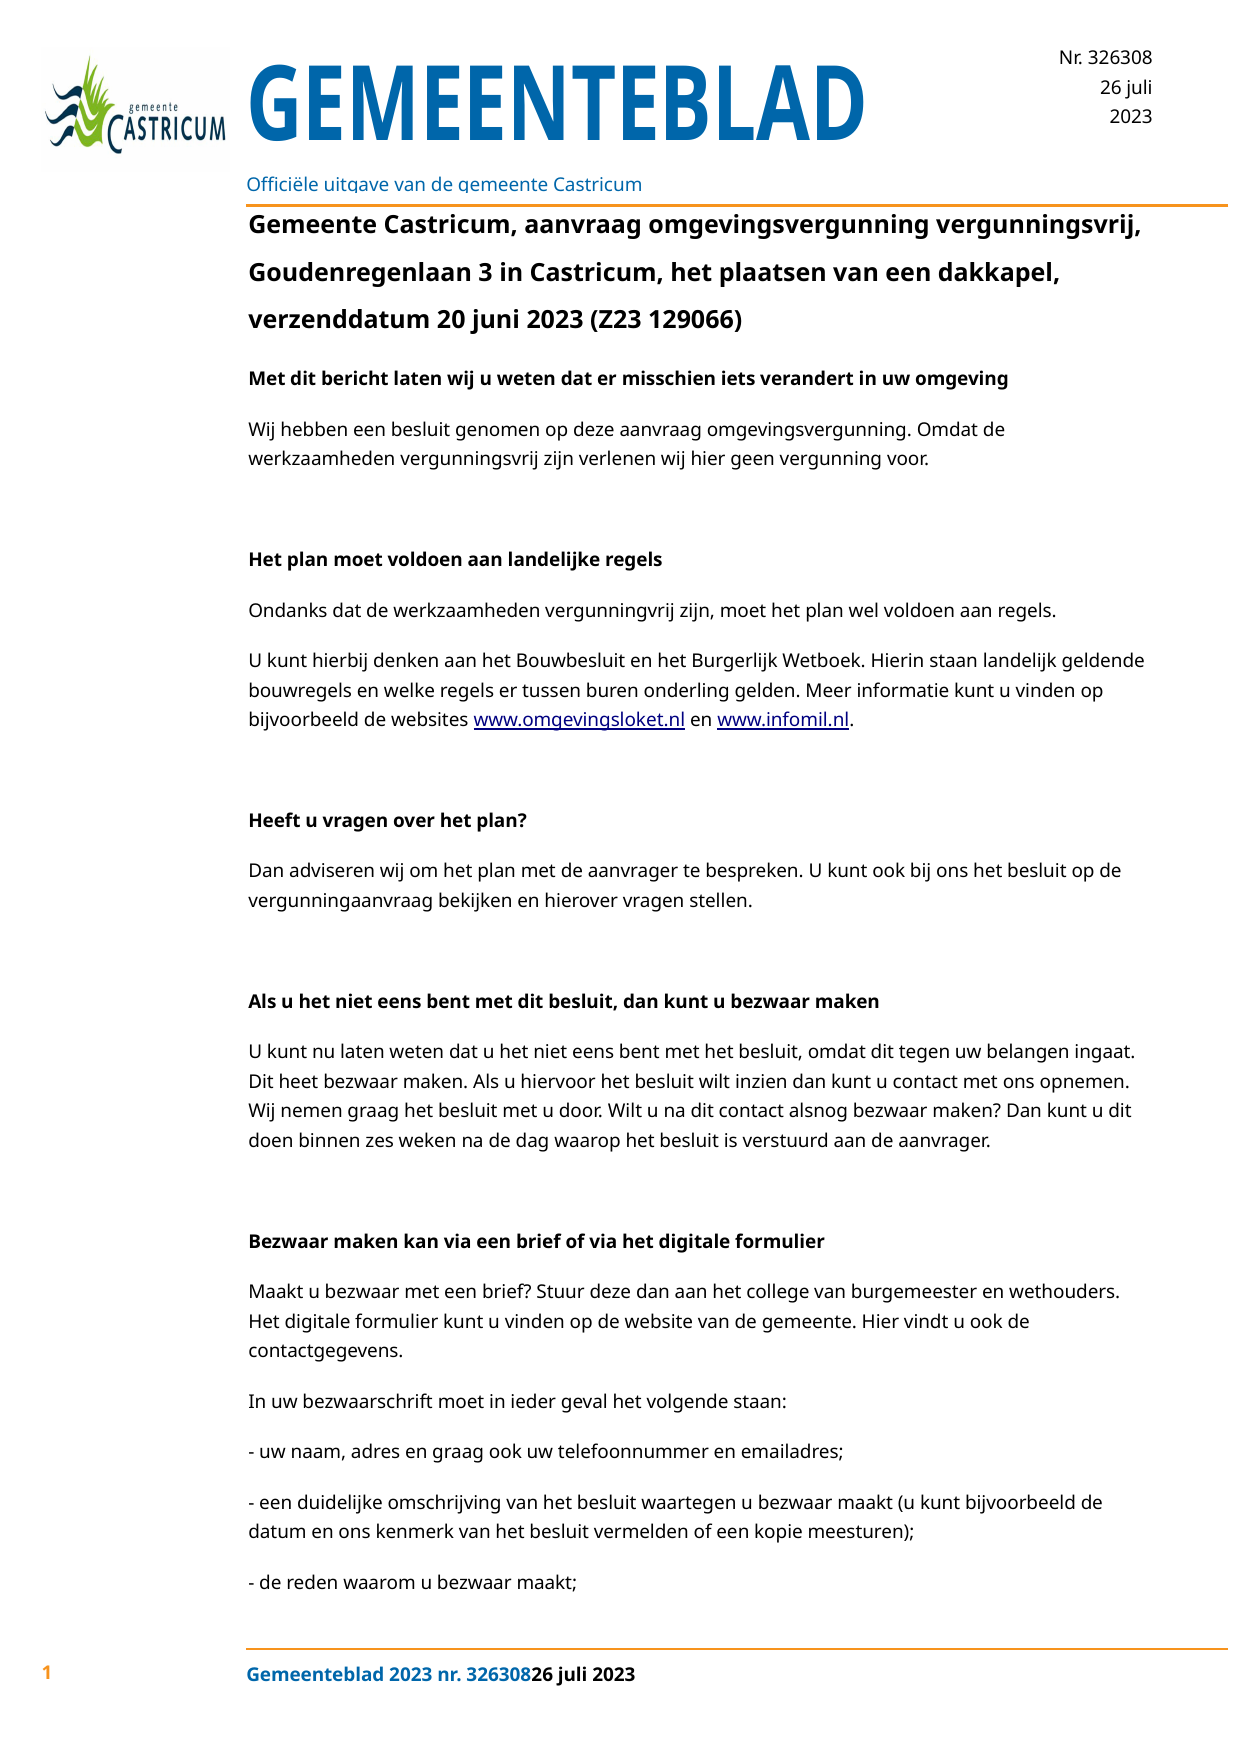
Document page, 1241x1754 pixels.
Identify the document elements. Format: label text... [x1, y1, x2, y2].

text Ondanks dat de werkzaamheden vergunningvrij zijn, moet het plan wel voldoen aan regels. [248, 597, 1152, 622]
text - uw naam, adres en graag ook uw telefoonnummer en emailadres; [248, 1438, 1152, 1464]
text U kunt nu laten weten dat u het niet eens bent met het besluit, omdat dit tegen uw belangen ingaat. Dit heet bezwaar maken. Als u hiervoor het besluit wilt inzien dan kunt u contact met ons opnemen. Wij nemen graag het besluit met u door. Wilt u na dit contact alsnog bezwaar maken? Dan kunt u dit doen binnen zes weken na de dag waarop het besluit is verstuurd aan de aanvrager. [248, 1038, 1152, 1153]
text Bezwaar maken kan via een brief of via het digitale formulier [248, 1228, 1152, 1254]
text Heeft u vragen over het plan? [248, 807, 1152, 833]
text Gemeente Castricum, aanvraag omgevingsvergunning vergunningsvrij, Goudenregenlaan 3 in Castricum, het plaatsen van een dakkapel, verzenddatum 20 juni 2023 (Z23 129066) [248, 207, 1152, 336]
text - een duidelijke omschrijving van het besluit waartegen u bezwaar maakt (u kunt bijvoorbeeld de datum en ons kenmerk van het besluit vermelden of een kopie meesturen); [248, 1489, 1152, 1544]
text Met dit bericht laten wij u weten dat er misschien iets verandert in uw omgeving [248, 366, 1152, 391]
text Dan adviseren wij om het plan met de aanvrager te bespreken. U kunt ook bij ons het besluit op de vergunningaanvraag bekijken en hierover vragen stellen. [248, 858, 1152, 913]
text In uw bezwaarschrift moet in ieder geval het volgende staan: [248, 1388, 1152, 1414]
text U kunt hierbij denken aan het Bouwbesluit en het Burgerlijk Wetboek. Hierin staan landelijk geldende bouwregels en welke regels er tussen buren onderling gelden. Meer informatie kunt u vinden op bijvoorbeeld de websites www.omgevingsloket.nl en www.infomil.nl. [248, 647, 1152, 732]
picture [41, 47, 231, 172]
text Wij hebben een besluit genomen op deze aanvraag omgevingsvergunning. Omdat de werkzaamheden vergunningsvrij zijn verlenen wij hier geen vergunning voor. [248, 416, 1152, 471]
text - de reden waarom u bezwaar maakt; [248, 1569, 1152, 1594]
text Het plan moet voldoen aan landelijke regels [248, 546, 1152, 572]
text Maakt u bezwaar met een brief? Stuur deze dan aan het college van burgemeester en wethouders. Het digitale formulier kunt u vinden op de website van de gemeente. Hier vindt u ook de contactgegevens. [248, 1278, 1152, 1363]
text Als u het niet eens bent met dit besluit, dan kunt u bezwaar maken [248, 988, 1152, 1014]
